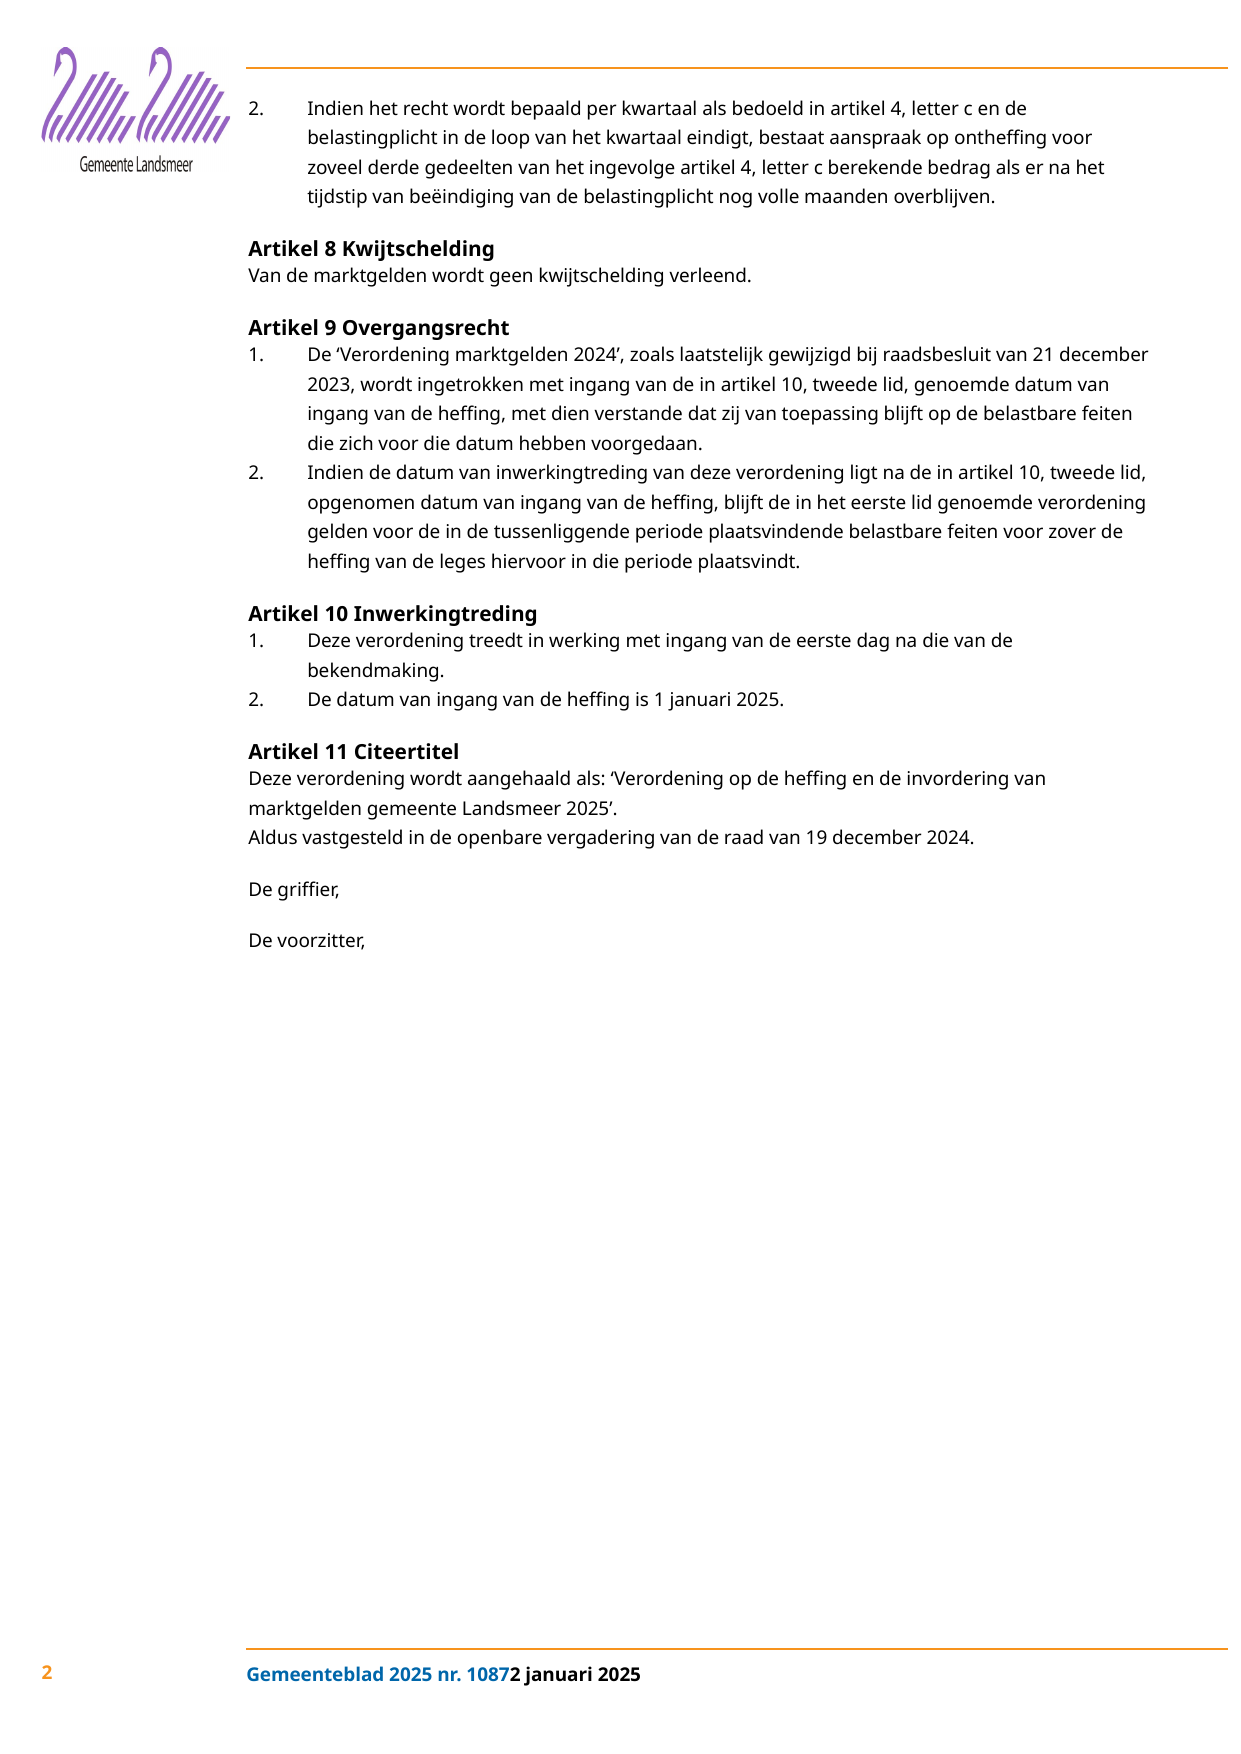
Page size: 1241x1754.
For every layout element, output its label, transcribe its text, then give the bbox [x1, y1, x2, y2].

text Aldus vastgesteld in de openbare vergadering van de raad van 19 december 2024. [248, 824, 1152, 850]
text Artikel 11 Citeertitel [248, 737, 1152, 765]
list De ‘Verordening marktgelden 2024’, zoals laatstelijk gewijzigd bij raadsbesluit van 21 december 2023, wordt ingetrokken met ingang van de in artikel 10, tweede lid, genoemde datum van ingang van de heffing, met dien verstande dat zij van toepassing blijft op de belastbare feiten die zich voor die datum hebben voorgedaan. [248, 341, 1152, 456]
text Deze verordening wordt aangehaald als: ‘Verordening op de heffing en de invordering van marktgelden gemeente Landsmeer 2025’. [248, 765, 1152, 821]
list Indien het recht wordt bepaald per kwartaal als bedoeld in artikel 4, letter c en de belastingplicht in de loop van het kwartaal eindigt, bestaat aanspraak op ontheffing voor zoveel derde gedeelten van het ingevolge artikel 4, letter c berekende bedrag als er na het tijdstip van beëindiging van de belastingplicht nog volle maanden overblijven. [248, 95, 1152, 209]
text Artikel 9 Overgangsrecht [248, 313, 1152, 341]
text Artikel 8 Kwijtschelding [248, 234, 1152, 262]
text De voorzitter, [248, 927, 1152, 953]
list De datum van ingang van de heffing is 1 januari 2025. [248, 686, 1152, 712]
text Artikel 10 Inwerkingtreding [248, 599, 1152, 627]
list Indien de datum van inwerkingtreding van deze verordening ligt na de in artikel 10, tweede lid, opgenomen datum van ingang van de heffing, blijft de in het eerste lid genoemde verordening gelden voor de in de tussenliggende periode plaatsvindende belastbare feiten voor zover de heffing van de leges hiervoor in die periode plaatsvindt. [248, 459, 1152, 574]
list Deze verordening treedt in werking met ingang van de eerste dag na die van de bekendmaking. [248, 627, 1152, 682]
text De griffier, [248, 876, 1152, 902]
text Van de marktgelden wordt geen kwijtschelding verleend. [248, 262, 1152, 288]
picture [41, 47, 231, 172]
